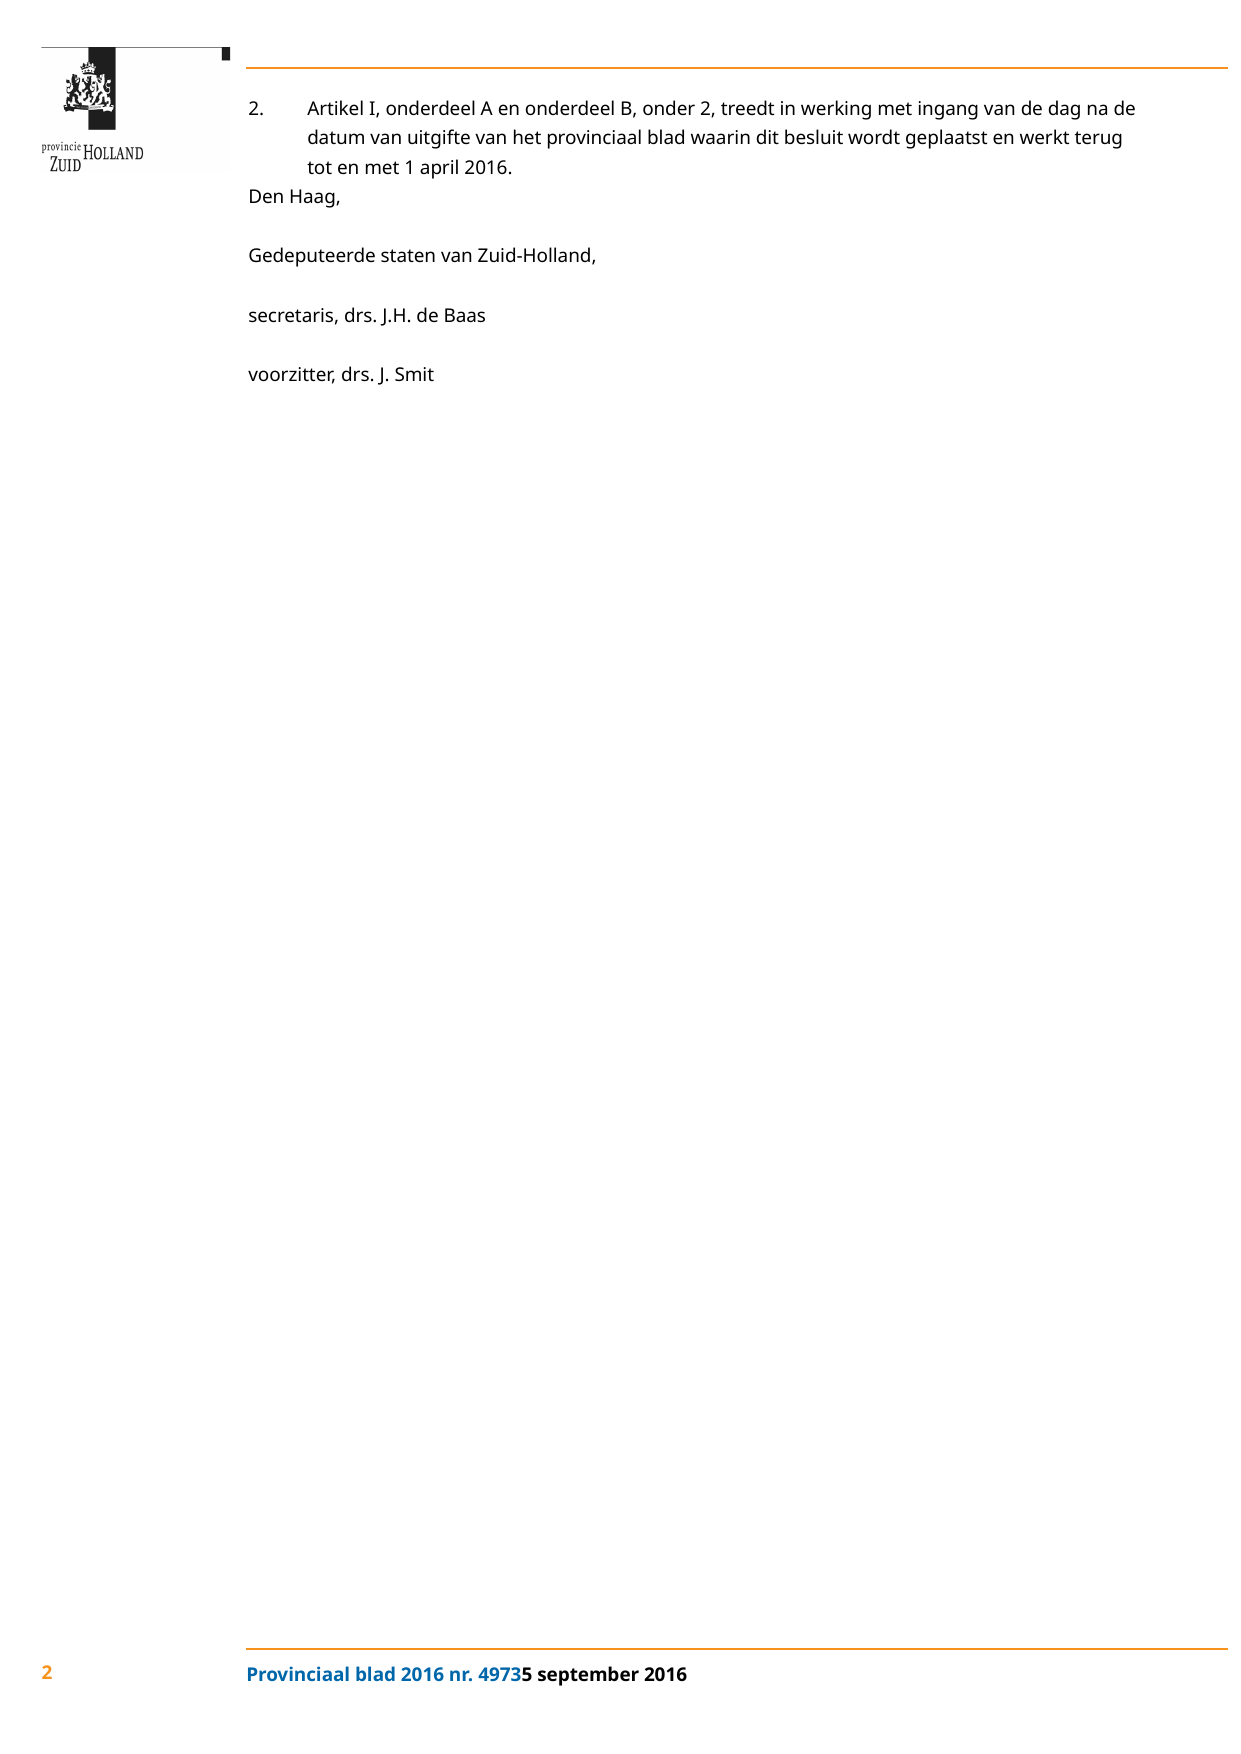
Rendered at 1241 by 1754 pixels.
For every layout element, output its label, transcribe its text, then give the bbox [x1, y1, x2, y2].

text Gedeputeerde staten van Zuid-Holland, [248, 243, 1152, 268]
text Den Haag, [248, 183, 1152, 209]
picture [41, 47, 231, 172]
text secretaris, drs. J.H. de Baas [248, 302, 1152, 328]
text voorzitter, drs. J. Smit [248, 361, 1152, 387]
list Artikel I, onderdeel A en onderdeel B, onder 2, treedt in werking met ingang van de dag na de datum van uitgifte van het provinciaal blad waarin dit besluit wordt geplaatst en werkt terug tot en met 1 april 2016. [248, 95, 1152, 180]
